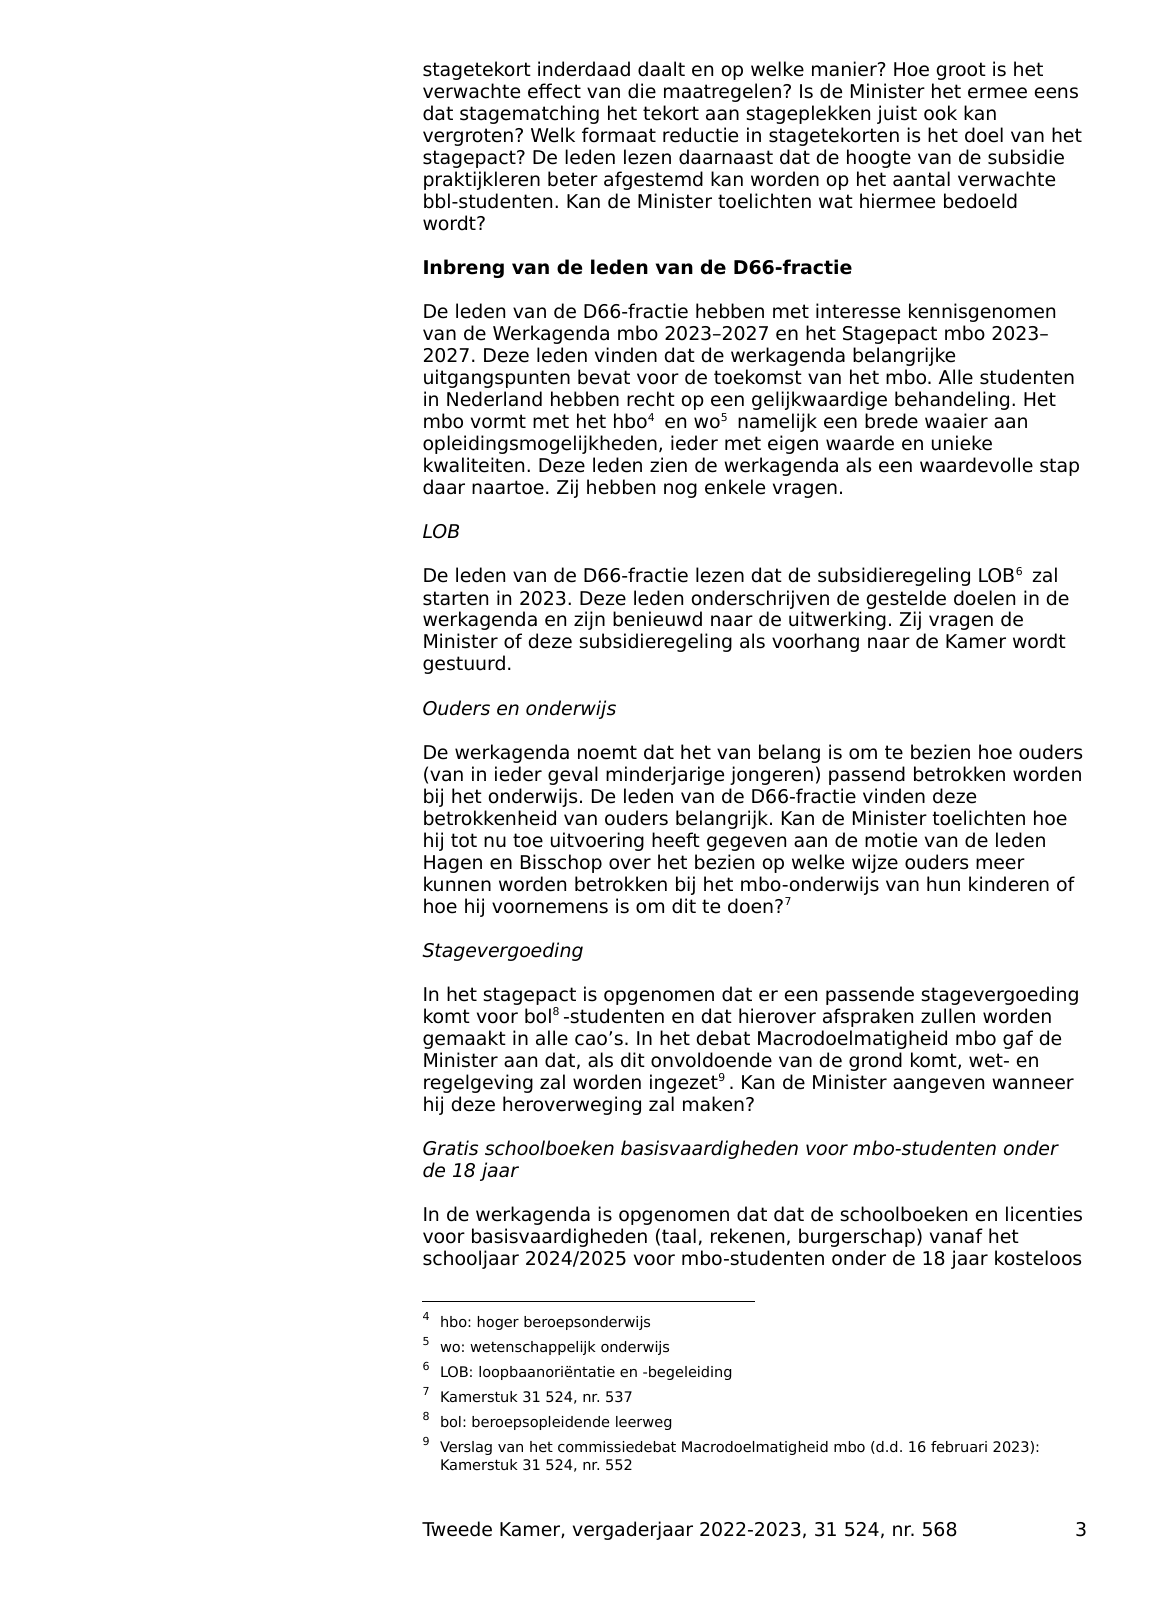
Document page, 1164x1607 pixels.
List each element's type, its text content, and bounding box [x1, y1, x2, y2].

text bol: beroepsopleidende leerweg [422, 1410, 1087, 1432]
text De leden van de D66-fractie lezen dat de subsidieregeling LOB zal starten in 2023. Deze leden onderschrijven de gestelde doelen in de werkagenda en zijn benieuwd naar de uitwerking. Zij vragen de Minister of deze subsidieregeling als voorhang naar de Kamer wordt gestuurd. [422, 565, 1087, 675]
text wo: wetenschappelijk onderwijs [422, 1335, 1087, 1357]
subtitle LOB [422, 521, 1087, 543]
text In het stagepact is opgenomen dat er een passende stagevergoeding komt voor bol-studenten en dat hierover afspraken zullen worden gemaakt in alle cao’s. In het debat Macrodoelmatigheid mbo gaf de Minister aan dat, als dit onvoldoende van de grond komt, wet- en regelgeving zal worden ingezet. Kan de Minister aangeven wanneer hij deze heroverweging zal maken? [422, 984, 1087, 1116]
text De leden van de D66-fractie hebben met interesse kennisgenomen van de Werkagenda mbo 2023–2027 en het Stagepact mbo 2023–2027. Deze leden vinden dat de werkagenda belangrijke uitgangspunten bevat voor de toekomst van het mbo. Alle studenten in Nederland hebben recht op een gelijkwaardige behandeling. Het mbo vormt met het hbo en wo namelijk een brede waaier aan opleidingsmogelijkheden, ieder met eigen waarde en unieke kwaliteiten. Deze leden zien de werkagenda als een waardevolle stap daar naartoe. Zij hebben nog enkele vragen. [422, 301, 1087, 499]
text Kamerstuk 31 524, nr. 537 [422, 1385, 1087, 1407]
text stagetekort inderdaad daalt en op welke manier? Hoe groot is het verwachte effect van die maatregelen? Is de Minister het ermee eens dat stagematching het tekort aan stageplekken juist ook kan vergroten? Welk formaat reductie in stagetekorten is het doel van het stagepact? De leden lezen daarnaast dat de hoogte van de subsidie praktijkleren beter afgestemd kan worden op het aantal verwachte bbl-studenten. Kan de Minister toelichten wat hiermee bedoeld wordt? [422, 59, 1087, 235]
text In de werkagenda is opgenomen dat dat de schoolboeken en licenties voor basisvaardigheden (taal, rekenen, burgerschap) vanaf het schooljaar 2024/2025 voor mbo-studenten onder de 18 jaar kosteloos [422, 1204, 1087, 1270]
subtitle Gratis schoolboeken basisvaardigheden voor mbo-studenten onder de 18 jaar [422, 1138, 1087, 1182]
subtitle Stagevergoeding [422, 940, 1087, 962]
text De werkagenda noemt dat het van belang is om te bezien hoe ouders (van in ieder geval minderjarige jongeren) passend betrokken worden bij het onderwijs. De leden van de D66-fractie vinden deze betrokkenheid van ouders belangrijk. Kan de Minister toelichten hoe hij tot nu toe uitvoering heeft gegeven aan de motie van de leden Hagen en Bisschop over het bezien op welke wijze ouders meer kunnen worden betrokken bij het mbo-onderwijs van hun kinderen of hoe hij voornemens is om dit te doen? [422, 742, 1087, 917]
text LOB: loopbaanoriëntatie en -begeleiding [422, 1360, 1087, 1382]
subtitle Inbreng van de leden van de D66-fractie [422, 257, 1087, 279]
text Verslag van het commissiedebat Macrodoelmatigheid mbo (d.d. 16 februari 2023): Kamerstuk 31 524, nr. 552 [422, 1435, 1087, 1474]
text hbo: hoger beroepsonderwijs [422, 1310, 1087, 1332]
subtitle Ouders en onderwijs [422, 697, 1087, 719]
